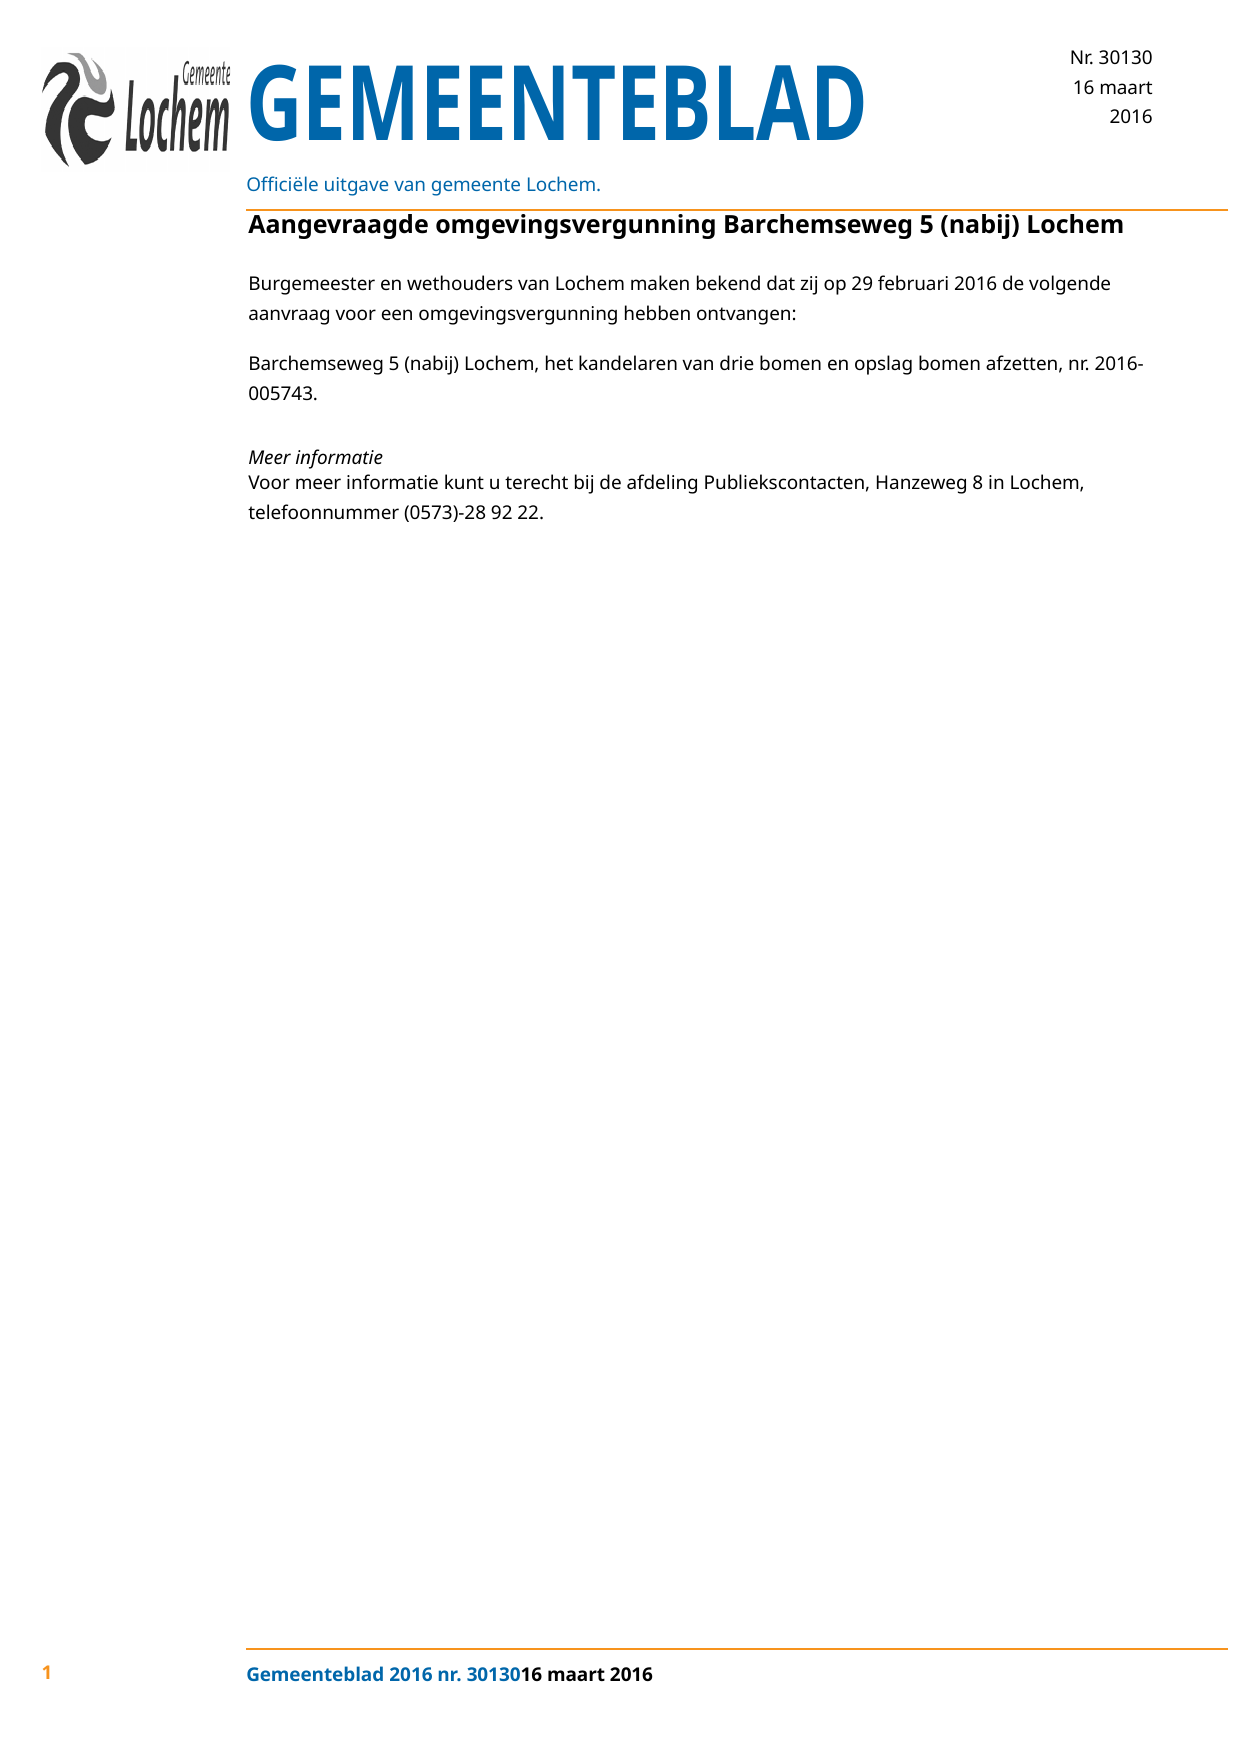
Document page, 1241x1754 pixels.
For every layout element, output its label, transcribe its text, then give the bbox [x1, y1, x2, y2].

text Meer informatie [248, 444, 1152, 469]
text Voor meer informatie kunt u terecht bij de afdeling Publiekscontacten, Hanzeweg 8 in Lochem, telefoonnummer (0573)-28 92 22. [248, 469, 1152, 525]
text Burgemeester en wethouders van Lochem maken bekend dat zij op 29 februari 2016 de volgende aanvraag voor een omgevingsvergunning hebben ontvangen: [248, 270, 1152, 326]
picture [41, 47, 231, 172]
text Aangevraagde omgevingsvergunning Barchemseweg 5 (nabij) Lochem [248, 211, 1152, 241]
text Barchemseweg 5 (nabij) Lochem, het kandelaren van drie bomen en opslag bomen afzetten, nr. 2016-005743. [248, 350, 1152, 406]
